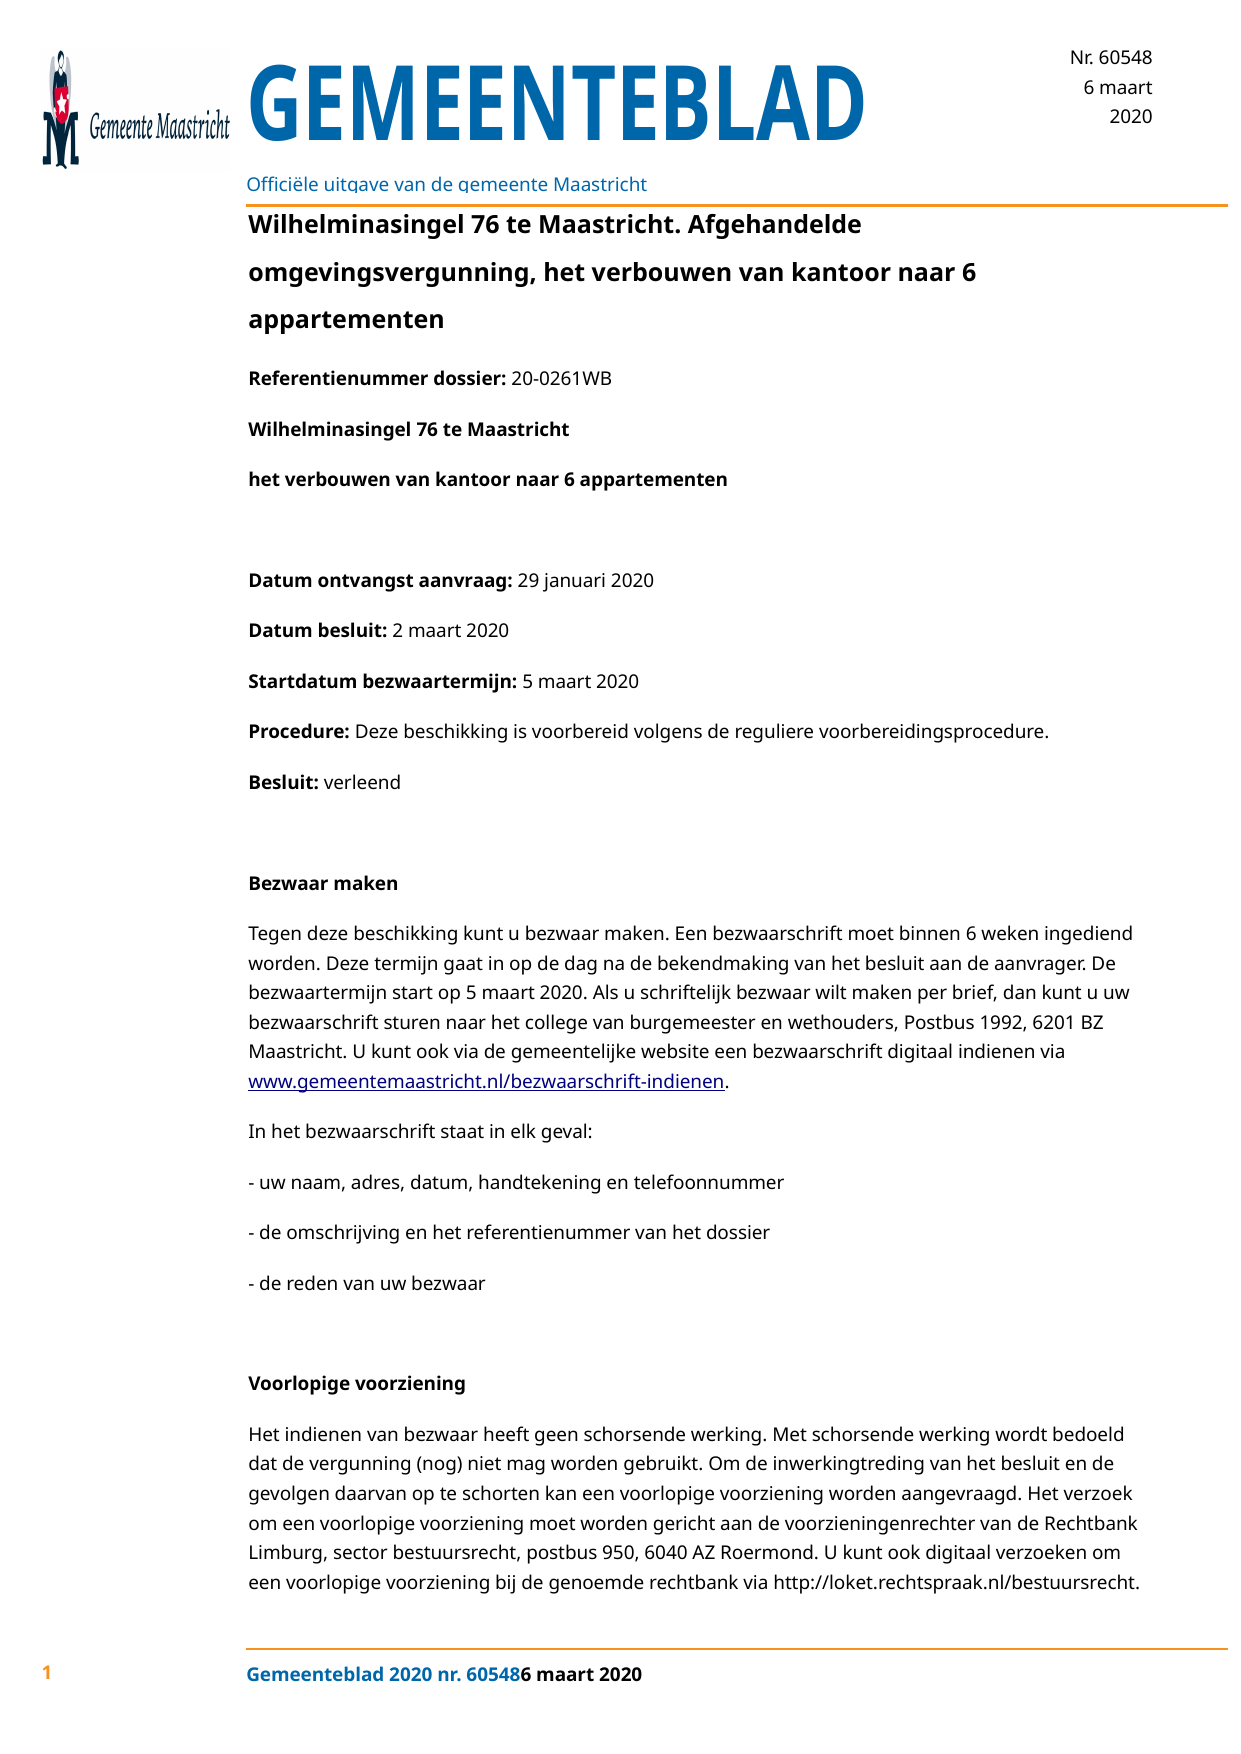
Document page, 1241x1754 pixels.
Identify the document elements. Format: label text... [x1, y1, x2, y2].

text het verbouwen van kantoor naar 6 appartementen [248, 466, 1152, 492]
text - uw naam, adres, datum, handtekening en telefoonnummer [248, 1169, 1152, 1194]
text Wilhelminasingel 76 te Maastricht. Afgehandelde omgevingsvergunning, het verbouwen van kantoor naar 6 appartementen [248, 207, 1152, 336]
picture [41, 47, 231, 172]
text Startdatum bezwaartermijn: 5 maart 2020 [248, 668, 1152, 694]
text Het indienen van bezwaar heeft geen schorsende werking. Met schorsende werking wordt bedoeld dat de vergunning (nog) niet mag worden gebruikt. Om de inwerkingtreding van het besluit en de gevolgen daarvan op te schorten kan een voorlopige voorziening worden aangevraagd. Het verzoek om een voorlopige voorziening moet worden gericht aan de voorzieningenrechter van de Rechtbank Limburg, sector bestuursrecht, postbus 950, 6040 AZ Roermond. U kunt ook digitaal verzoeken om een voorlopige voorziening bij de genoemde rechtbank via http://loket.rechtspraak.nl/bestuursrecht. [248, 1421, 1152, 1594]
text Tegen deze beschikking kunt u bezwaar maken. Een bezwaarschrift moet binnen 6 weken ingediend worden. Deze termijn gaat in op de dag na de bekendmaking van het besluit aan de aanvrager. De bezwaartermijn start op 5 maart 2020. Als u schriftelijk bezwaar wilt maken per brief, dan kunt u uw bezwaarschrift sturen naar het college van burgemeester en wethouders, Postbus 1992, 6201 BZ Maastricht. U kunt ook via de gemeentelijke website een bezwaarschrift digitaal indienen via www.gemeentemaastricht.nl/bezwaarschrift-indienen. [248, 920, 1152, 1094]
text Referentienummer dossier: 20-0261WB [248, 366, 1152, 391]
text Bezwaar maken [248, 870, 1152, 895]
text - de reden van uw bezwaar [248, 1270, 1152, 1295]
text Voorlopige voorziening [248, 1371, 1152, 1396]
text - de omschrijving en het referentienummer van het dossier [248, 1219, 1152, 1245]
text Procedure: Deze beschikking is voorbereid volgens de reguliere voorbereidingsprocedure. [248, 718, 1152, 744]
text Datum besluit: 2 maart 2020 [248, 618, 1152, 643]
text Besluit: verleend [248, 769, 1152, 794]
text Wilhelminasingel 76 te Maastricht [248, 416, 1152, 442]
text Datum ontvangst aanvraag: 29 januari 2020 [248, 567, 1152, 593]
text In het bezwaarschrift staat in elk geval: [248, 1118, 1152, 1144]
